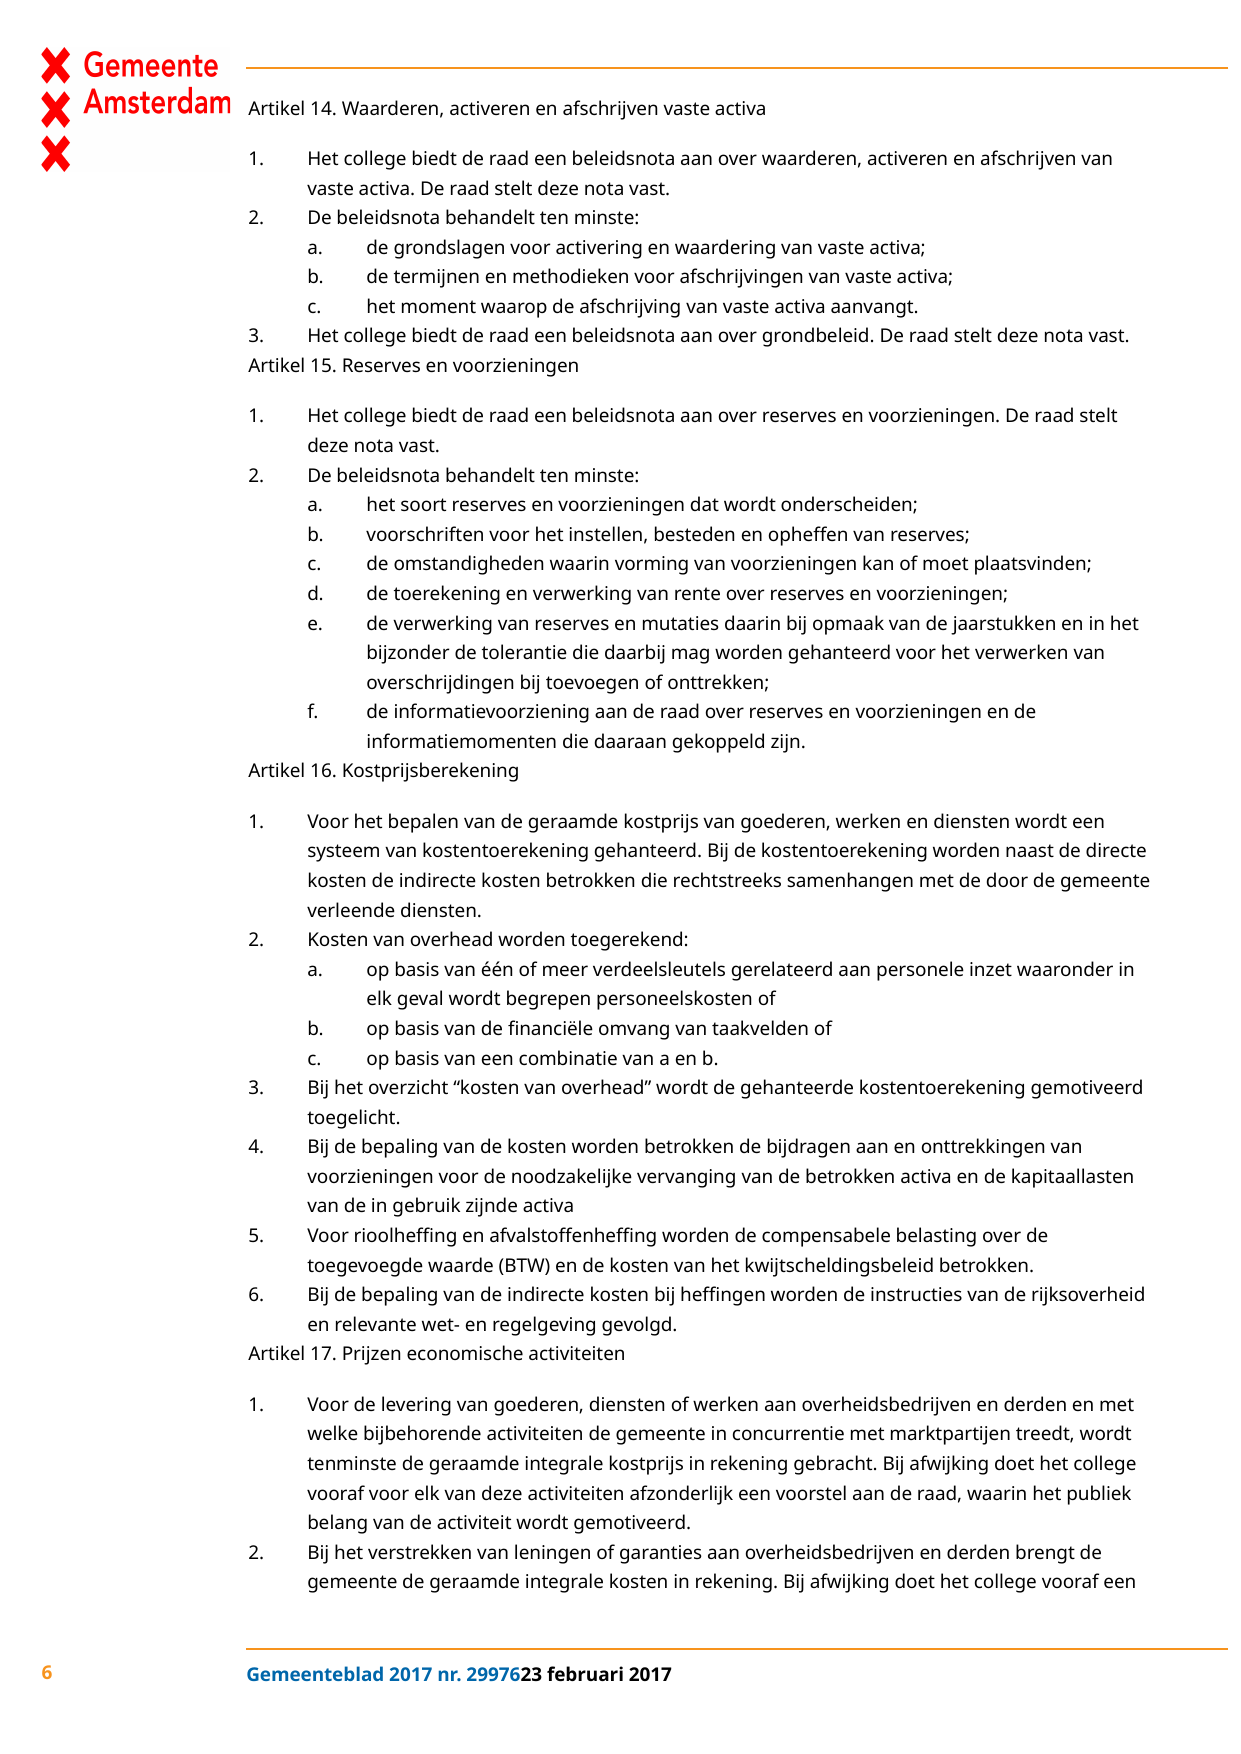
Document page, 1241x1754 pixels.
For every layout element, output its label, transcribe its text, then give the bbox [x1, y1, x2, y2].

text Artikel 17. Prijzen economische activiteiten [248, 1341, 1152, 1366]
text Artikel 14. Waarderen, activeren en afschrijven vaste activa [248, 95, 1152, 121]
list voorschriften voor het instellen, besteden en opheffen van reserves; [307, 521, 1152, 547]
list op basis van een combinatie van a en b. [307, 1045, 1152, 1071]
list het moment waarop de afschrijving van vaste activa aanvangt. [307, 293, 1152, 319]
list de toerekening en verwerking van rente over reserves en voorzieningen; [307, 580, 1152, 606]
list Kosten van overhead worden toegerekend: [248, 926, 1152, 952]
list Voor rioolheffing en afvalstoffenheffing worden de compensabele belasting over de toegevoegde waarde (BTW) en de kosten van het kwijtscheldingsbeleid betrokken. [248, 1222, 1152, 1278]
picture [41, 47, 231, 172]
list Bij het verstrekken van leningen of garanties aan overheidsbedrijven en derden brengt de gemeente de geraamde integrale kosten in rekening. Bij afwijking doet het college vooraf een [248, 1539, 1152, 1594]
list Het college biedt de raad een beleidsnota aan over waarderen, activeren en afschrijven van vaste activa. De raad stelt deze nota vast. [248, 145, 1152, 201]
list de omstandigheden waarin vorming van voorzieningen kan of moet plaatsvinden; [307, 551, 1152, 576]
list de termijnen en methodieken voor afschrijvingen van vaste activa; [307, 263, 1152, 289]
list De beleidsnota behandelt ten minste: [248, 462, 1152, 488]
text Artikel 15. Reserves en voorzieningen [248, 352, 1152, 378]
list Voor het bepalen van de geraamde kostprijs van goederen, werken en diensten wordt een systeem van kostentoerekening gehanteerd. Bij de kostentoerekening worden naast de directe kosten de indirecte kosten betrokken die rechtstreeks samenhangen met de door de gemeente verleende diensten. [248, 808, 1152, 923]
list het soort reserves en voorzieningen dat wordt onderscheiden; [307, 491, 1152, 517]
list Het college biedt de raad een beleidsnota aan over reserves en voorzieningen. De raad stelt deze nota vast. [248, 403, 1152, 458]
list Voor de levering van goederen, diensten of werken aan overheidsbedrijven en derden en met welke bijbehorende activiteiten de gemeente in concurrentie met marktpartijen treedt, wordt tenminste de geraamde integrale kostprijs in rekening gebracht. Bij afwijking doet het college vooraf voor elk van deze activiteiten afzonderlijk een voorstel aan de raad, waarin het publiek belang van de activiteit wordt gemotiveerd. [248, 1391, 1152, 1535]
list op basis van één of meer verdeelsleutels gerelateerd aan personele inzet waaronder in elk geval wordt begrepen personeelskosten of [307, 956, 1152, 1011]
list de verwerking van reserves en mutaties daarin bij opmaak van de jaarstukken en in het bijzonder de tolerantie die daarbij mag worden gehanteerd voor het verwerken van overschrijdingen bij toevoegen of onttrekken; [307, 610, 1152, 695]
list op basis van de financiële omvang van taakvelden of [307, 1015, 1152, 1041]
list Bij de bepaling van de kosten worden betrokken de bijdragen aan en onttrekkingen van voorzieningen voor de noodzakelijke vervanging van de betrokken activa en de kapitaallasten van de in gebruik zijnde activa [248, 1133, 1152, 1218]
list Bij het overzicht “kosten van overhead” wordt de gehanteerde kostentoerekening gemotiveerd toegelicht. [248, 1074, 1152, 1130]
text Artikel 16. Kostprijsberekening [248, 758, 1152, 783]
list de grondslagen voor activering en waardering van vaste activa; [307, 234, 1152, 260]
list Bij de bepaling van de indirecte kosten bij heffingen worden de instructies van de rijksoverheid en relevante wet- en regelgeving gevolgd. [248, 1281, 1152, 1337]
list De beleidsnota behandelt ten minste: [248, 204, 1152, 230]
list Het college biedt de raad een beleidsnota aan over grondbeleid. De raad stelt deze nota vast. [248, 323, 1152, 348]
list de informatievoorziening aan de raad over reserves en voorzieningen en de informatiemomenten die daaraan gekoppeld zijn. [307, 698, 1152, 754]
